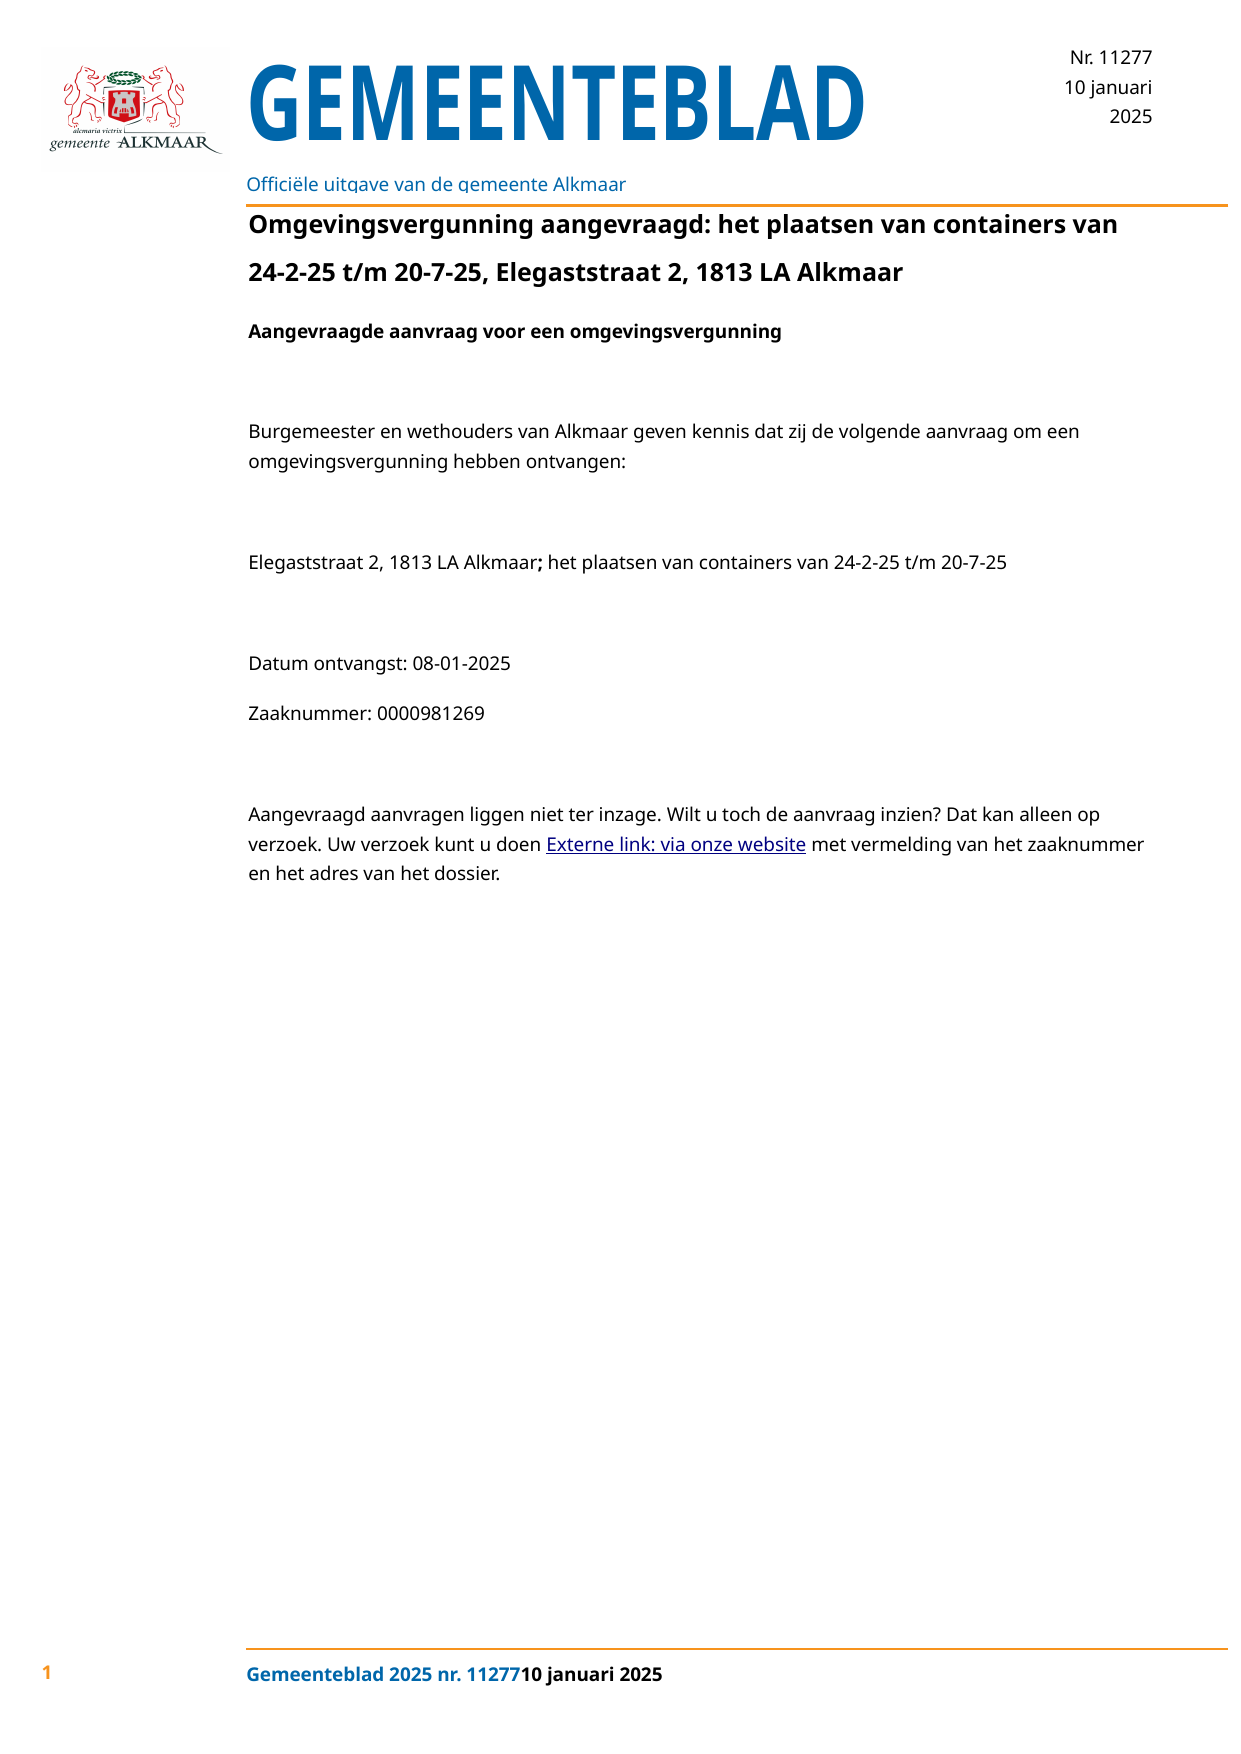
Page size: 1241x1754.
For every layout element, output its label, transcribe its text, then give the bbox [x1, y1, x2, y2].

text Zaaknummer: 0000981269 [248, 700, 1152, 726]
text Elegaststraat 2, 1813 LA Alkmaar; het plaatsen van containers van 24-2-25 t/m 20-7-25 [248, 549, 1152, 575]
text Omgevingsvergunning aangevraagd: het plaatsen van containers van 24-2-25 t/m 20-7-25, Elegaststraat 2, 1813 LA Alkmaar [248, 207, 1152, 288]
text Datum ontvangst: 08-01-2025 [248, 650, 1152, 676]
text Aangevraagde aanvraag voor een omgevingsvergunning [248, 318, 1152, 344]
text Burgemeester en wethouders van Alkmaar geven kennis dat zij de volgende aanvraag om een omgevingsvergunning hebben ontvangen: [248, 419, 1152, 474]
text Aangevraagd aanvragen liggen niet ter inzage. Wilt u toch de aanvraag inzien? Dat kan alleen op verzoek. Uw verzoek kunt u doen Externe link: via onze website met vermelding van het zaaknummer en het adres van het dossier. [248, 801, 1152, 886]
picture [41, 47, 231, 172]
